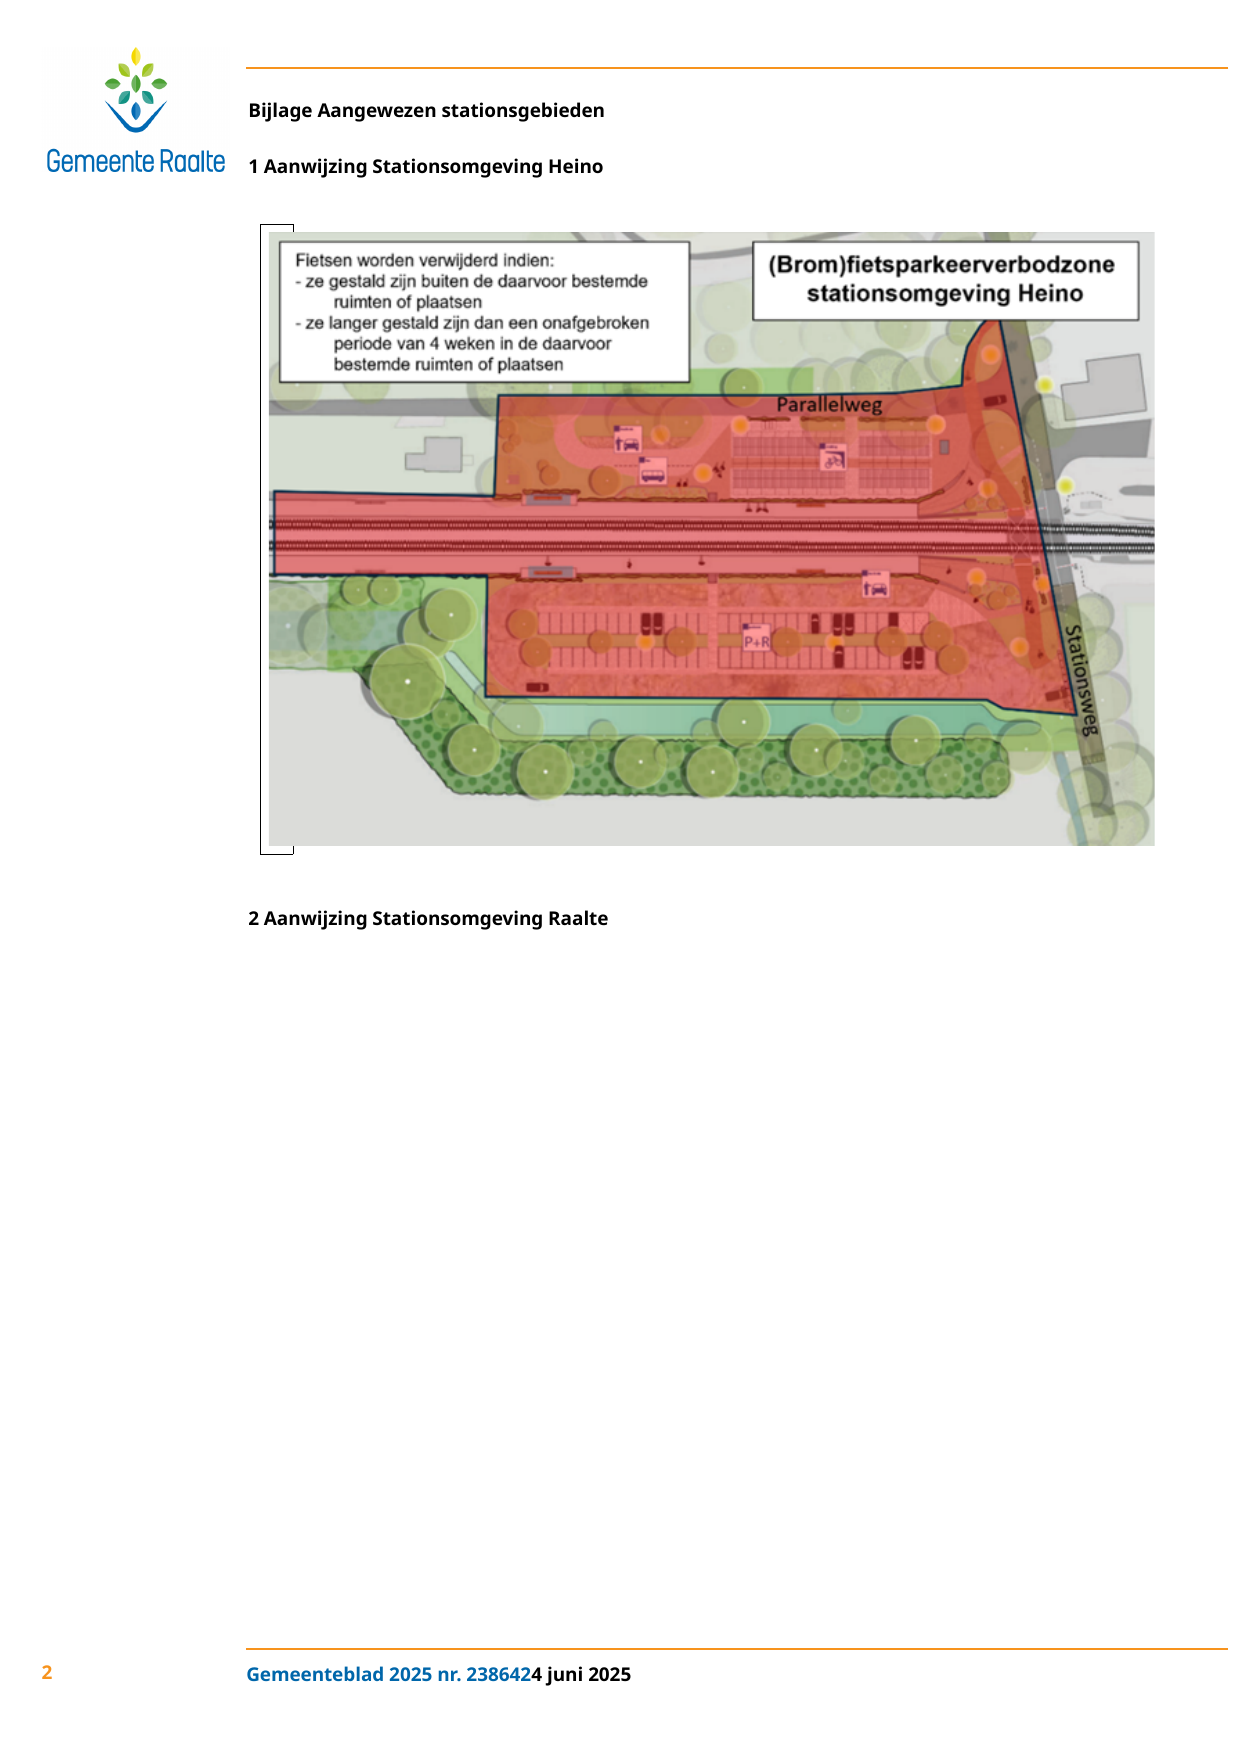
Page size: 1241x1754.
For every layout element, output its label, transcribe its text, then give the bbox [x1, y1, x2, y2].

picture [41, 47, 231, 172]
text 2 Aanwijzing Stationsomgeving Raalte [248, 905, 1152, 931]
text Bijlage Aangewezen stationsgebieden [248, 95, 1152, 123]
picture [268, 232, 1155, 846]
text 1 Aanwijzing Stationsomgeving Heino [248, 153, 1152, 179]
